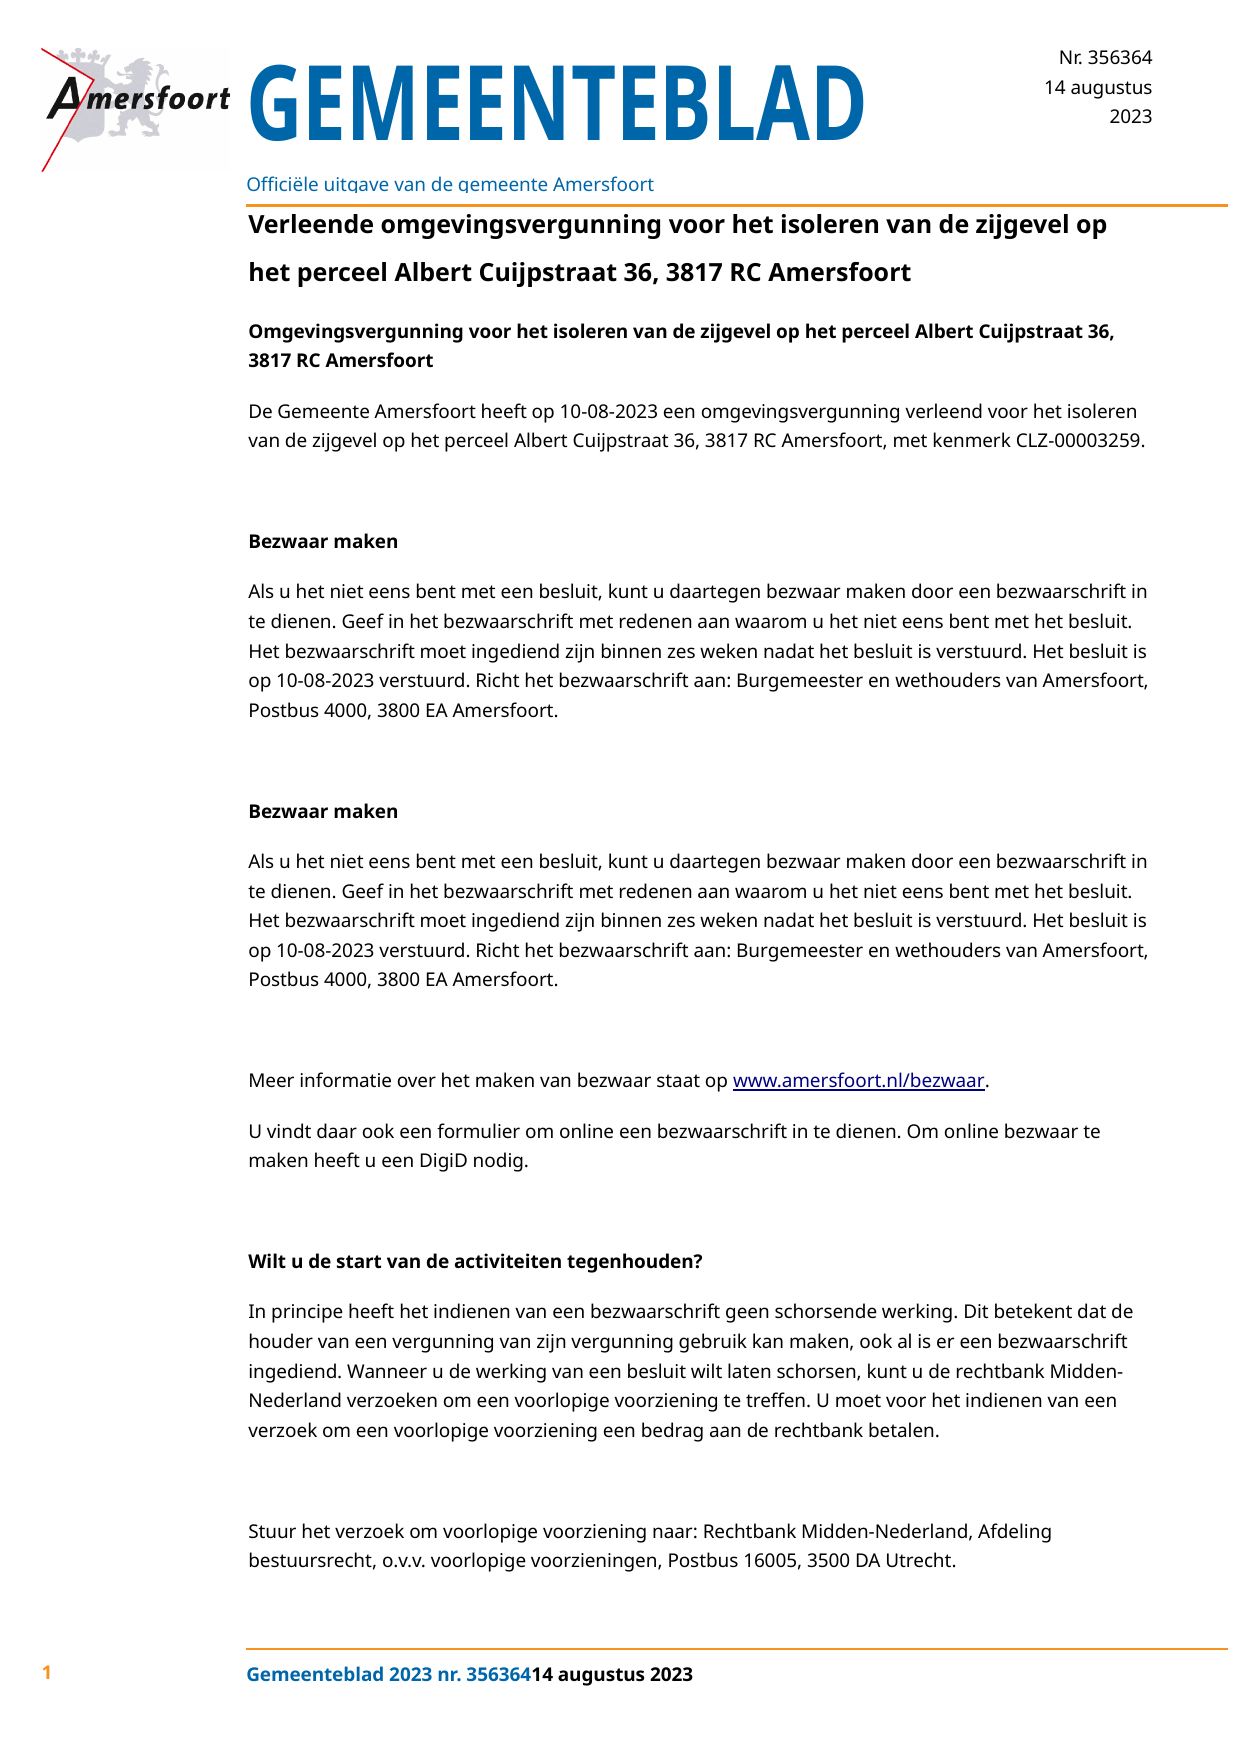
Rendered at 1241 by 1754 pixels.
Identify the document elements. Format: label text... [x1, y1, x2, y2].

text Bezwaar maken [248, 798, 1152, 824]
text Als u het niet eens bent met een besluit, kunt u daartegen bezwaar maken door een bezwaarschrift in te dienen. Geef in het bezwaarschrift met redenen aan waarom u het niet eens bent met het besluit. Het bezwaarschrift moet ingediend zijn binnen zes weken nadat het besluit is verstuurd. Het besluit is op 10-08-2023 verstuurd. Richt het bezwaarschrift aan: Burgemeester en wethouders van Amersfoort, Postbus 4000, 3800 EA Amersfoort. [248, 848, 1152, 992]
text In principe heeft het indienen van een bezwaarschrift geen schorsende werking. Dit betekent dat de houder van een vergunning van zijn vergunning gebruik kan maken, ook al is er een bezwaarschrift ingediend. Wanneer u de werking van een besluit wilt laten schorsen, kunt u de rechtbank Midden-Nederland verzoeken om een voorlopige voorziening te treffen. U moet voor het indienen van een verzoek om een voorlopige voorziening een bedrag aan de rechtbank betalen. [248, 1299, 1152, 1443]
picture [41, 47, 231, 172]
text Verleende omgevingsvergunning voor het isoleren van de zijgevel op het perceel Albert Cuijpstraat 36, 3817 RC Amersfoort [248, 207, 1152, 288]
text Als u het niet eens bent met een besluit, kunt u daartegen bezwaar maken door een bezwaarschrift in te dienen. Geef in het bezwaarschrift met redenen aan waarom u het niet eens bent met het besluit. Het bezwaarschrift moet ingediend zijn binnen zes weken nadat het besluit is verstuurd. Het besluit is op 10-08-2023 verstuurd. Richt het bezwaarschrift aan: Burgemeester en wethouders van Amersfoort, Postbus 4000, 3800 EA Amersfoort. [248, 579, 1152, 723]
text Bezwaar maken [248, 528, 1152, 554]
text Omgevingsvergunning voor het isoleren van de zijgevel op het perceel Albert Cuijpstraat 36, 3817 RC Amersfoort [248, 318, 1152, 373]
text U vindt daar ook een formulier om online een bezwaarschrift in te dienen. Om online bezwaar te maken heeft u een DigiD nodig. [248, 1118, 1152, 1173]
text Meer informatie over het maken van bezwaar staat op www.amersfoort.nl/bezwaar. [248, 1067, 1152, 1093]
text De Gemeente Amersfoort heeft op 10-08-2023 een omgevingsvergunning verleend voor het isoleren van de zijgevel op het perceel Albert Cuijpstraat 36, 3817 RC Amersfoort, met kenmerk CLZ-00003259. [248, 398, 1152, 453]
text Wilt u de start van de activiteiten tegenhouden? [248, 1248, 1152, 1274]
text Stuur het verzoek om voorlopige voorziening naar: Rechtbank Midden-Nederland, Afdeling bestuursrecht, o.v.v. voorlopige voorzieningen, Postbus 16005, 3500 DA Utrecht. [248, 1518, 1152, 1573]
